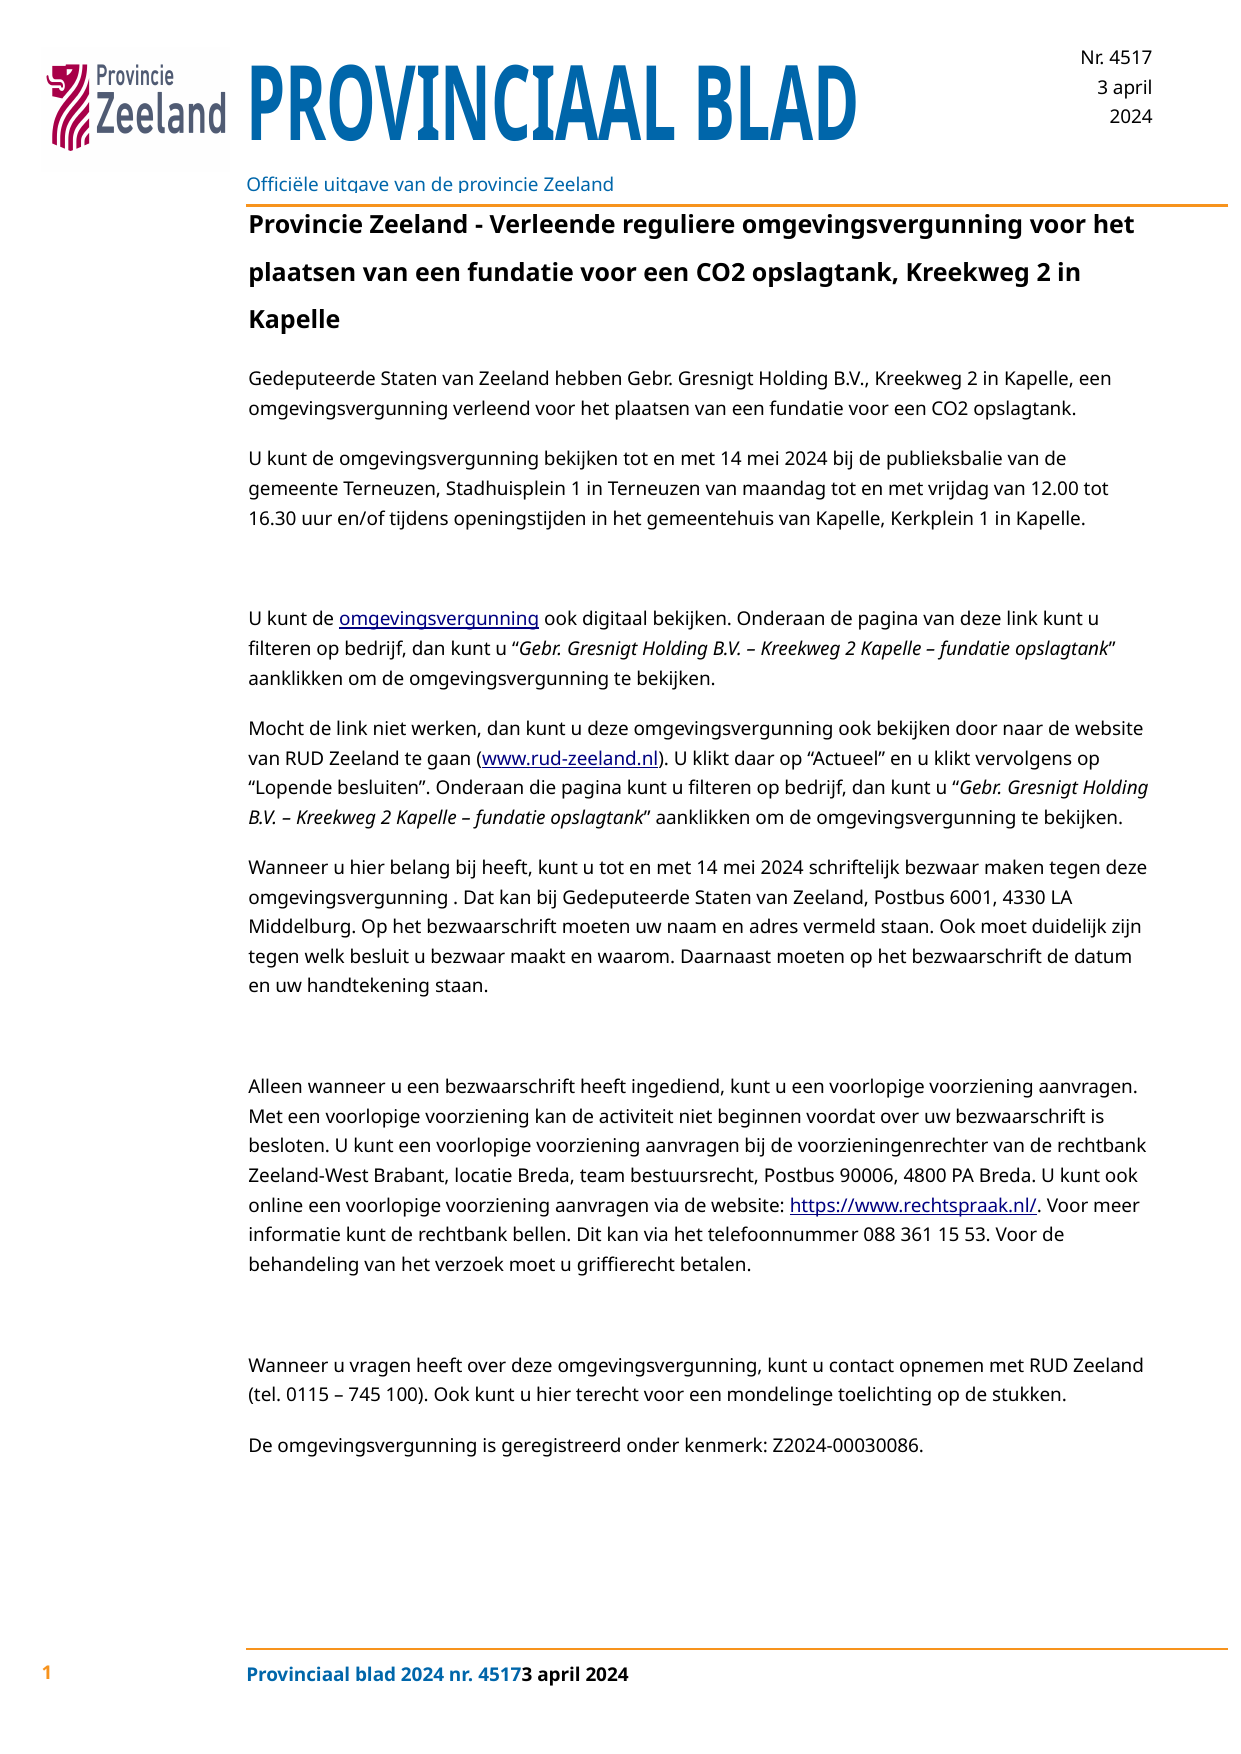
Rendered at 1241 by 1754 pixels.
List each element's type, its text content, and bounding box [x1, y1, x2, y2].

text Provincie Zeeland - Verleende reguliere omgevingsvergunning voor het plaatsen van een fundatie voor een CO2 opslagtank, Kreekweg 2 in Kapelle [248, 207, 1152, 336]
text Wanneer u hier belang bij heeft, kunt u tot en met 14 mei 2024 schriftelijk bezwaar maken tegen deze omgevingsvergunning . Dat kan bij Gedeputeerde Staten van Zeeland, Postbus 6001, 4330 LA Middelburg. Op het bezwaarschrift moeten uw naam en adres vermeld staan. Ook moet duidelijk zijn tegen welk besluit u bezwaar maakt en waarom. Daarnaast moeten op het bezwaarschrift de datum en uw handtekening staan. [248, 854, 1152, 998]
text De omgevingsvergunning is geregistreerd onder kenmerk: Z2024-00030086. [248, 1432, 1152, 1457]
text Wanneer u vragen heeft over deze omgevingsvergunning, kunt u contact opnemen met RUD Zeeland (tel. 0115 – 745 100). Ook kunt u hier terecht voor een mondelinge toelichting op de stukken. [248, 1352, 1152, 1407]
picture [41, 47, 231, 172]
text U kunt de omgevingsvergunning bekijken tot en met 14 mei 2024 bij de publieksbalie van de gemeente Terneuzen, Stadhuisplein 1 in Terneuzen van maandag tot en met vrijdag van 12.00 tot 16.30 uur en/of tijdens openingstijden in het gemeentehuis van Kapelle, Kerkplein 1 in Kapelle. [248, 446, 1152, 530]
text Gedeputeerde Staten van Zeeland hebben Gebr. Gresnigt Holding B.V., Kreekweg 2 in Kapelle, een omgevingsvergunning verleend voor het plaatsen van een fundatie voor een CO2 opslagtank. [248, 366, 1152, 421]
text Alleen wanneer u een bezwaarschrift heeft ingediend, kunt u een voorlopige voorziening aanvragen. Met een voorlopige voorziening kan de activiteit niet beginnen voordat over uw bezwaarschrift is besloten. U kunt een voorlopige voorziening aanvragen bij de voorzieningenrechter van de rechtbank Zeeland-West Brabant, locatie Breda, team bestuursrecht, Postbus 90006, 4800 PA Breda. U kunt ook online een voorlopige voorziening aanvragen via de website: https://www.rechtspraak.nl/. Voor meer informatie kunt de rechtbank bellen. Dit kan via het telefoonnummer 088 361 15 53. Voor de behandeling van het verzoek moet u griffierecht betalen. [248, 1073, 1152, 1277]
text U kunt de omgevingsvergunning ook digitaal bekijken. Onderaan de pagina van deze link kunt u filteren op bedrijf, dan kunt u “Gebr. Gresnigt Holding B.V. – Kreekweg 2 Kapelle – fundatie opslagtank” aanklikken om de omgevingsvergunning te bekijken. [248, 606, 1152, 690]
text Mocht de link niet werken, dan kunt u deze omgevingsvergunning ook bekijken door naar de website van RUD Zeeland te gaan (www.rud-zeeland.nl). U klikt daar op “Actueel” en u klikt vervolgens op “Lopende besluiten”. Onderaan die pagina kunt u filteren op bedrijf, dan kunt u “Gebr. Gresnigt Holding B.V. – Kreekweg 2 Kapelle – fundatie opslagtank” aanklikken om de omgevingsvergunning te bekijken. [248, 715, 1152, 829]
